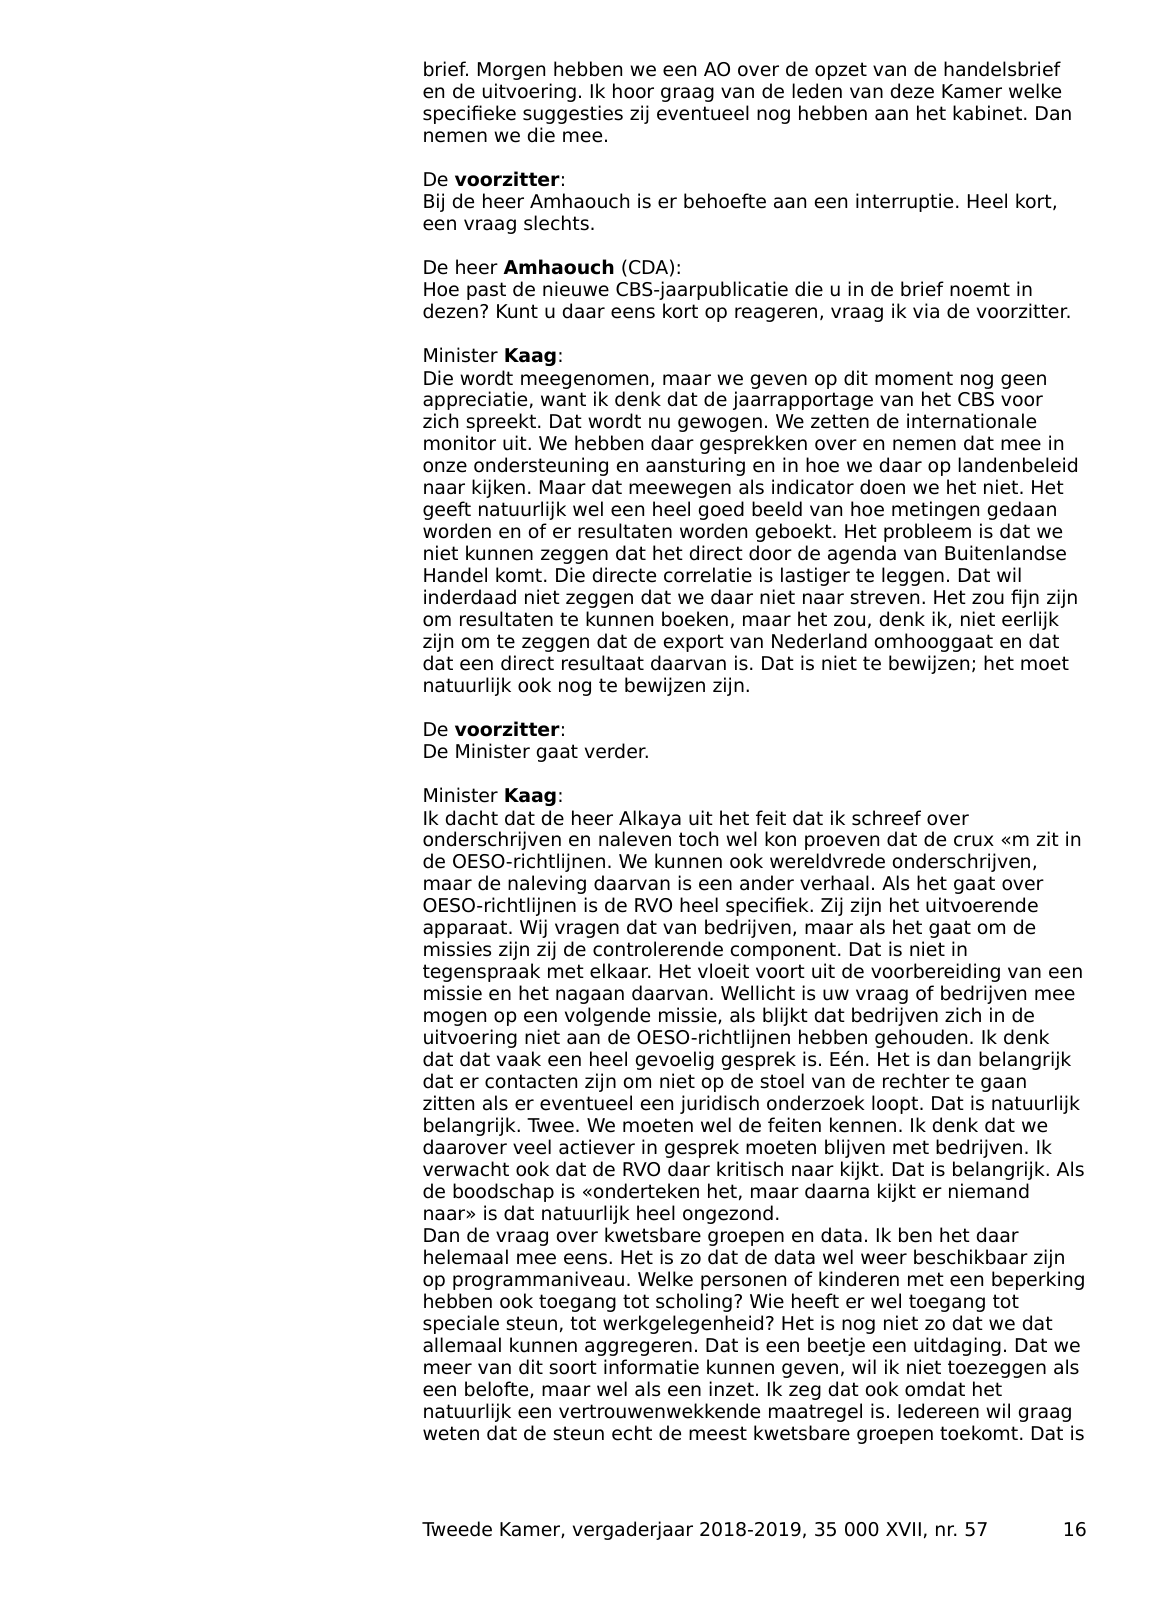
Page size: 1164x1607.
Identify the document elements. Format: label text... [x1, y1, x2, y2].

text Ik dacht dat de heer Alkaya uit het feit dat ik schreef over onderschrijven en naleven toch wel kon proeven dat de crux «m zit in de OESO-richtlijnen. We kunnen ook wereldvrede onderschrijven, maar de naleving daarvan is een ander verhaal. Als het gaat over OESO-richtlijnen is de RVO heel specifiek. Zij zijn het uitvoerende apparaat. Wij vragen dat van bedrijven, maar als het gaat om de missies zijn zij de controlerende component. Dat is niet in tegenspraak met elkaar. Het vloeit voort uit de voorbereiding van een missie en het nagaan daarvan. Wellicht is uw vraag of bedrijven mee mogen op een volgende missie, als blijkt dat bedrijven zich in de uitvoering niet aan de OESO-richtlijnen hebben gehouden. Ik denk dat dat vaak een heel gevoelig gesprek is. Eén. Het is dan belangrijk dat er contacten zijn om niet op de stoel van de rechter te gaan zitten als er eventueel een juridisch onderzoek loopt. Dat is natuurlijk belangrijk. Twee. We moeten wel de feiten kennen. Ik denk dat we daarover veel actiever in gesprek moeten blijven met bedrijven. Ik verwacht ook dat de RVO daar kritisch naar kijkt. Dat is belangrijk. Als de boodschap is «onderteken het, maar daarna kijkt er niemand naar» is dat natuurlijk heel ongezond. [422, 807, 1087, 1225]
text De heer Amhaouch (CDA): [422, 257, 1087, 279]
text De voorzitter: [422, 169, 1087, 191]
text De Minister gaat verder. [422, 741, 1087, 763]
text brief. Morgen hebben we een AO over de opzet van de handelsbrief en de uitvoering. Ik hoor graag van de leden van deze Kamer welke specifieke suggesties zij eventueel nog hebben aan het kabinet. Dan nemen we die mee. [422, 59, 1087, 147]
text Bij de heer Amhaouch is er behoefte aan een interruptie. Heel kort, een vraag slechts. [422, 191, 1087, 235]
text Hoe past de nieuwe CBS-jaarpublicatie die u in de brief noemt in dezen? Kunt u daar eens kort op reageren, vraag ik via de voorzitter. [422, 279, 1087, 323]
text De voorzitter: [422, 719, 1087, 741]
text Minister Kaag: [422, 785, 1087, 807]
text Die wordt meegenomen, maar we geven op dit moment nog geen appreciatie, want ik denk dat de jaarrapportage van het CBS voor zich spreekt. Dat wordt nu gewogen. We zetten de internationale monitor uit. We hebben daar gesprekken over en nemen dat mee in onze ondersteuning en aansturing en in hoe we daar op landenbeleid naar kijken. Maar dat meewegen als indicator doen we het niet. Het geeft natuurlijk wel een heel goed beeld van hoe metingen gedaan worden en of er resultaten worden geboekt. Het probleem is dat we niet kunnen zeggen dat het direct door de agenda van Buitenlandse Handel komt. Die directe correlatie is lastiger te leggen. Dat wil inderdaad niet zeggen dat we daar niet naar streven. Het zou fijn zijn om resultaten te kunnen boeken, maar het zou, denk ik, niet eerlijk zijn om te zeggen dat de export van Nederland omhooggaat en dat dat een direct resultaat daarvan is. Dat is niet te bewijzen; het moet natuurlijk ook nog te bewijzen zijn. [422, 367, 1087, 697]
text Dan de vraag over kwetsbare groepen en data. Ik ben het daar helemaal mee eens. Het is zo dat de data wel weer beschikbaar zijn op programmaniveau. Welke personen of kinderen met een beperking hebben ook toegang tot scholing? Wie heeft er wel toegang tot speciale steun, tot werkgelegenheid? Het is nog niet zo dat we dat allemaal kunnen aggregeren. Dat is een beetje een uitdaging. Dat we meer van dit soort informatie kunnen geven, wil ik niet toezeggen als een belofte, maar wel als een inzet. Ik zeg dat ook omdat het natuurlijk een vertrouwenwekkende maatregel is. Iedereen wil graag weten dat de steun echt de meest kwetsbare groepen toekomt. Dat is [422, 1225, 1087, 1445]
text Minister Kaag: [422, 345, 1087, 367]
